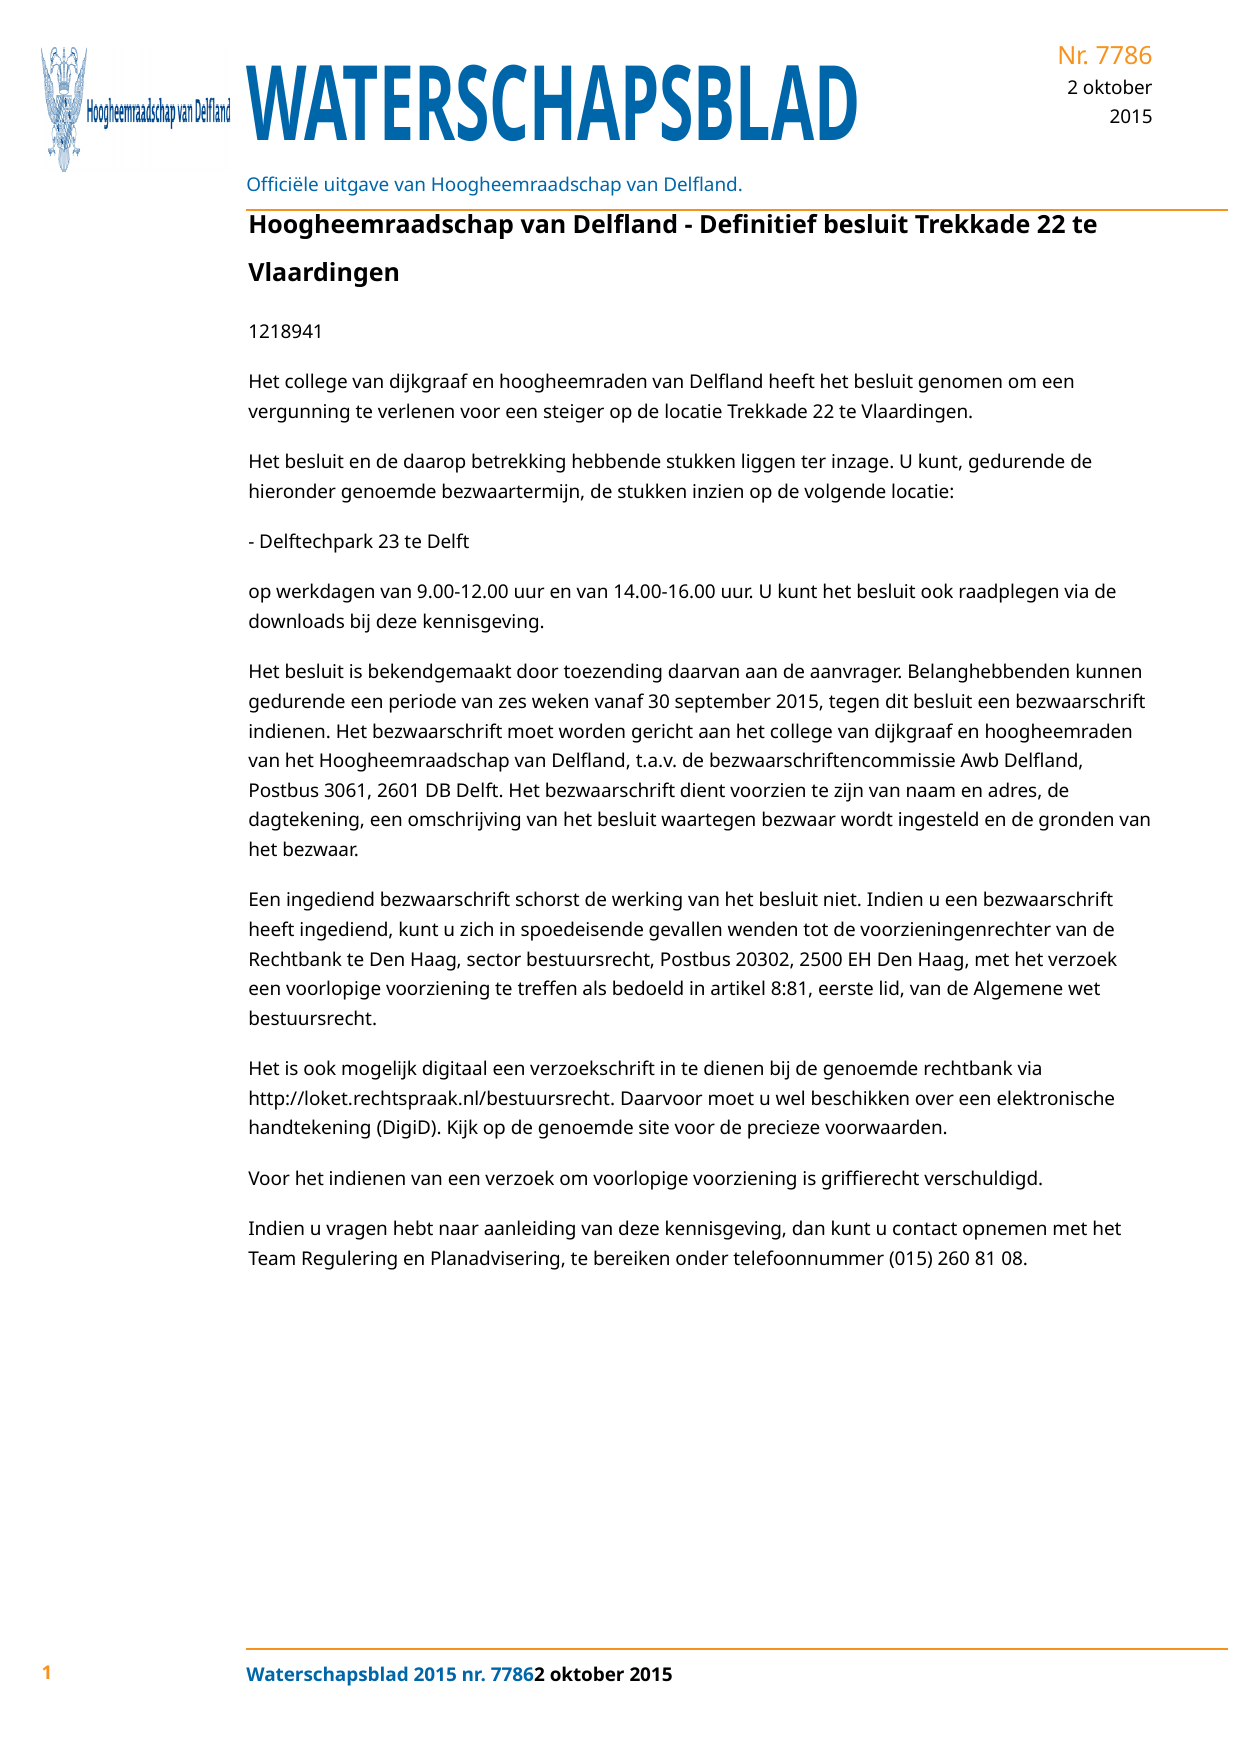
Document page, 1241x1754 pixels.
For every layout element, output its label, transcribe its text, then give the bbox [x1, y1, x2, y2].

text - Delftechpark 23 te Delft [248, 528, 1152, 554]
text Indien u vragen hebt naar aanleiding van deze kennisgeving, dan kunt u contact opnemen met het Team Regulering en Planadvisering, te bereiken onder telefoonnummer (015) 260 81 08. [248, 1215, 1152, 1271]
text Voor het indienen van een verzoek om voorlopige voorziening is griffierecht verschuldigd. [248, 1165, 1152, 1191]
text op werkdagen van 9.00-12.00 uur en van 14.00-16.00 uur. U kunt het besluit ook raadplegen via de downloads bij deze kennisgeving. [248, 579, 1152, 634]
text Het college van dijkgraaf en hoogheemraden van Delfland heeft het besluit genomen om een vergunning te verlenen voor een steiger op de locatie Trekkade 22 te Vlaardingen. [248, 368, 1152, 424]
text Een ingediend bezwaarschrift schorst de werking van het besluit niet. Indien u een bezwaarschrift heeft ingediend, kunt u zich in spoedeisende gevallen wenden tot de voorzieningenrechter van de Rechtbank te Den Haag, sector bestuursrecht, Postbus 20302, 2500 EH Den Haag, met het verzoek een voorlopige voorziening te treffen als bedoeld in artikel 8:81, eerste lid, van de Algemene wet bestuursrecht. [248, 887, 1152, 1031]
text Het besluit is bekendgemaakt door toezending daarvan aan de aanvrager. Belanghebbenden kunnen gedurende een periode van zes weken vanaf 30 september 2015, tegen dit besluit een bezwaarschrift indienen. Het bezwaarschrift moet worden gericht aan het college van dijkgraaf en hoogheemraden van het Hoogheemraadschap van Delfland, t.a.v. de bezwaarschriftencommissie Awb Delfland, Postbus 3061, 2601 DB Delft. Het bezwaarschrift dient voorzien te zijn van naam en adres, de dagtekening, een omschrijving van het besluit waartegen bezwaar wordt ingesteld en de gronden van het bezwaar. [248, 659, 1152, 862]
text Het besluit en de daarop betrekking hebbende stukken liggen ter inzage. U kunt, gedurende de hieronder genoemde bezwaartermijn, de stukken inzien op de volgende locatie: [248, 448, 1152, 504]
text Het is ook mogelijk digitaal een verzoekschrift in te dienen bij de genoemde rechtbank via http://loket.rechtspraak.nl/bestuursrecht. Daarvoor moet u wel beschikken over een elektronische handtekening (DigiD). Kijk op de genoemde site voor de precieze voorwaarden. [248, 1055, 1152, 1140]
text Hoogheemraadschap van Delfland - Definitief besluit Trekkade 22 te Vlaardingen [248, 211, 1152, 288]
text 1218941 [248, 318, 1152, 344]
picture [41, 47, 231, 172]
